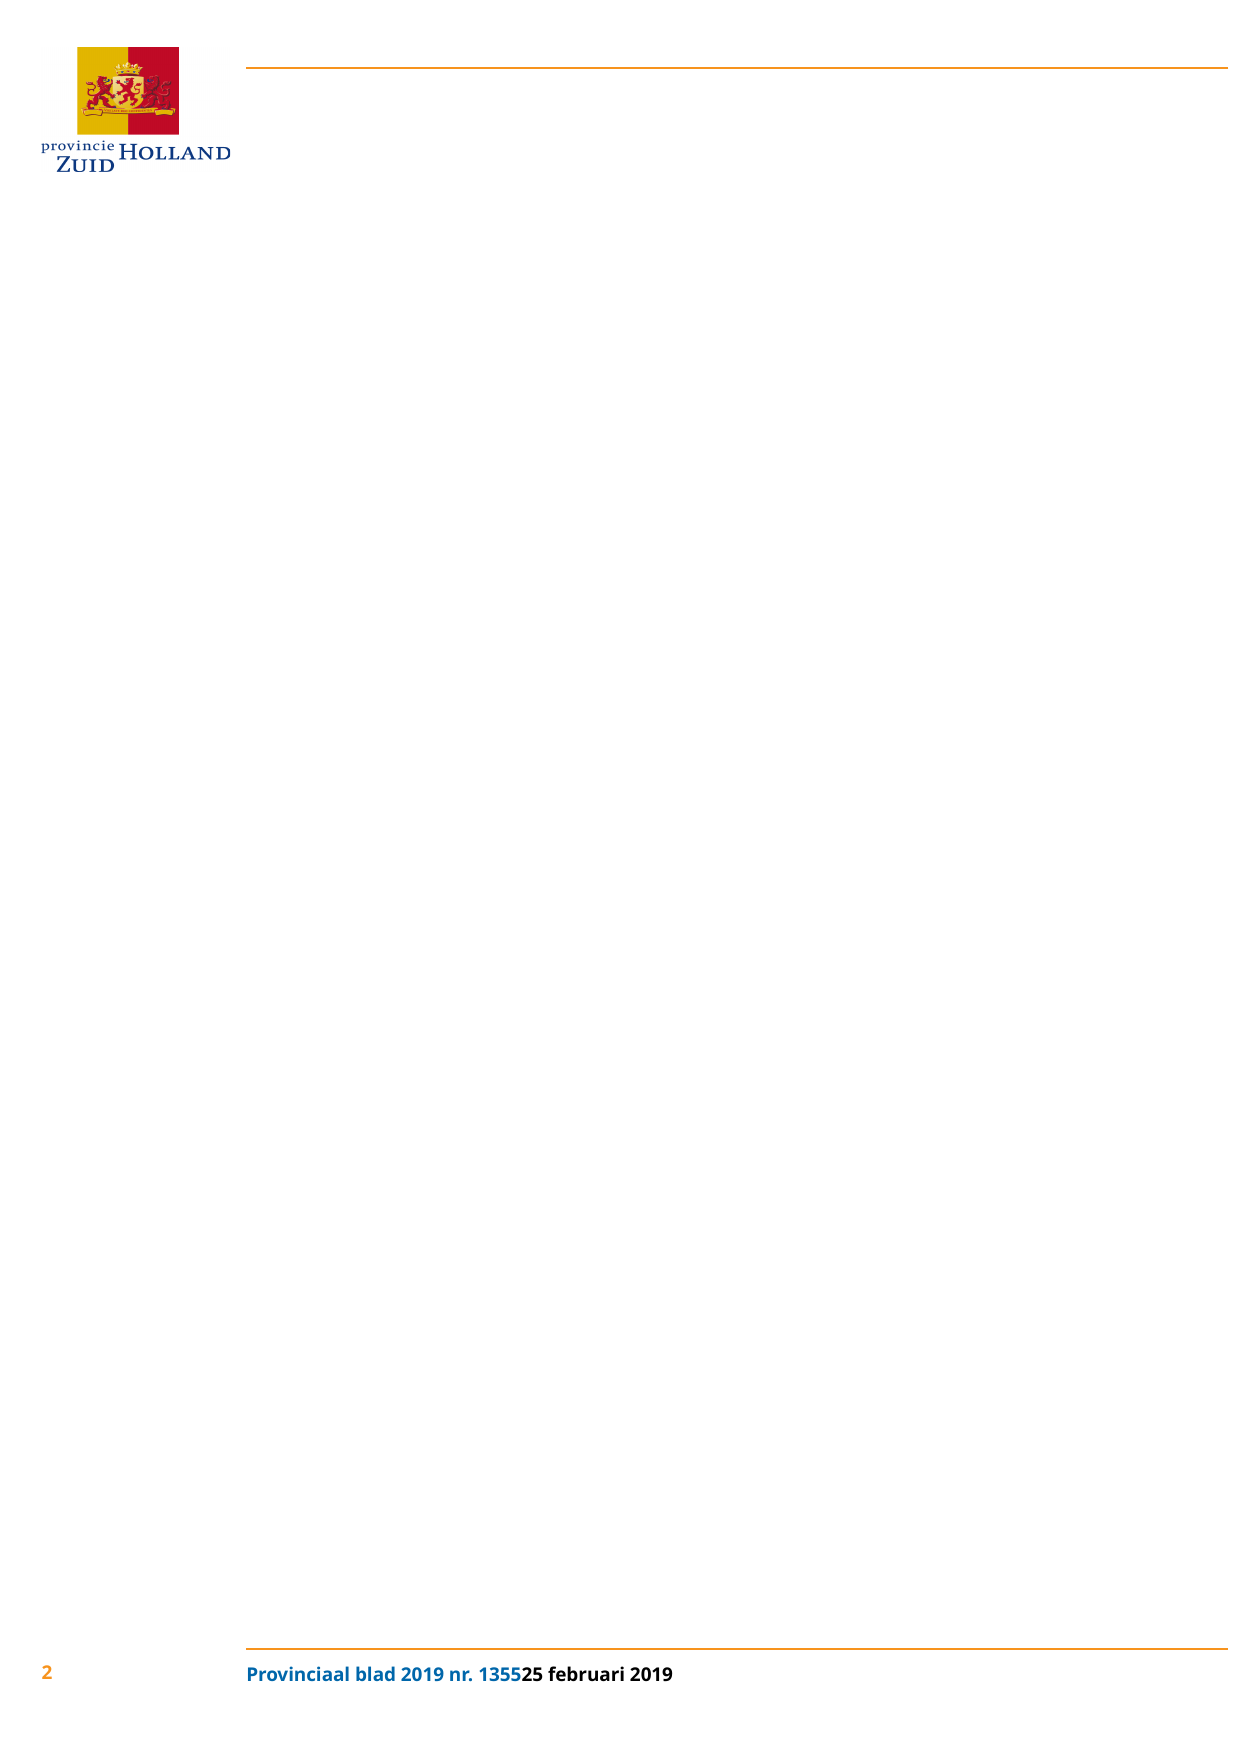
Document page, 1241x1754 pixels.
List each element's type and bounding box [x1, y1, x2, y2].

picture [41, 47, 231, 172]
